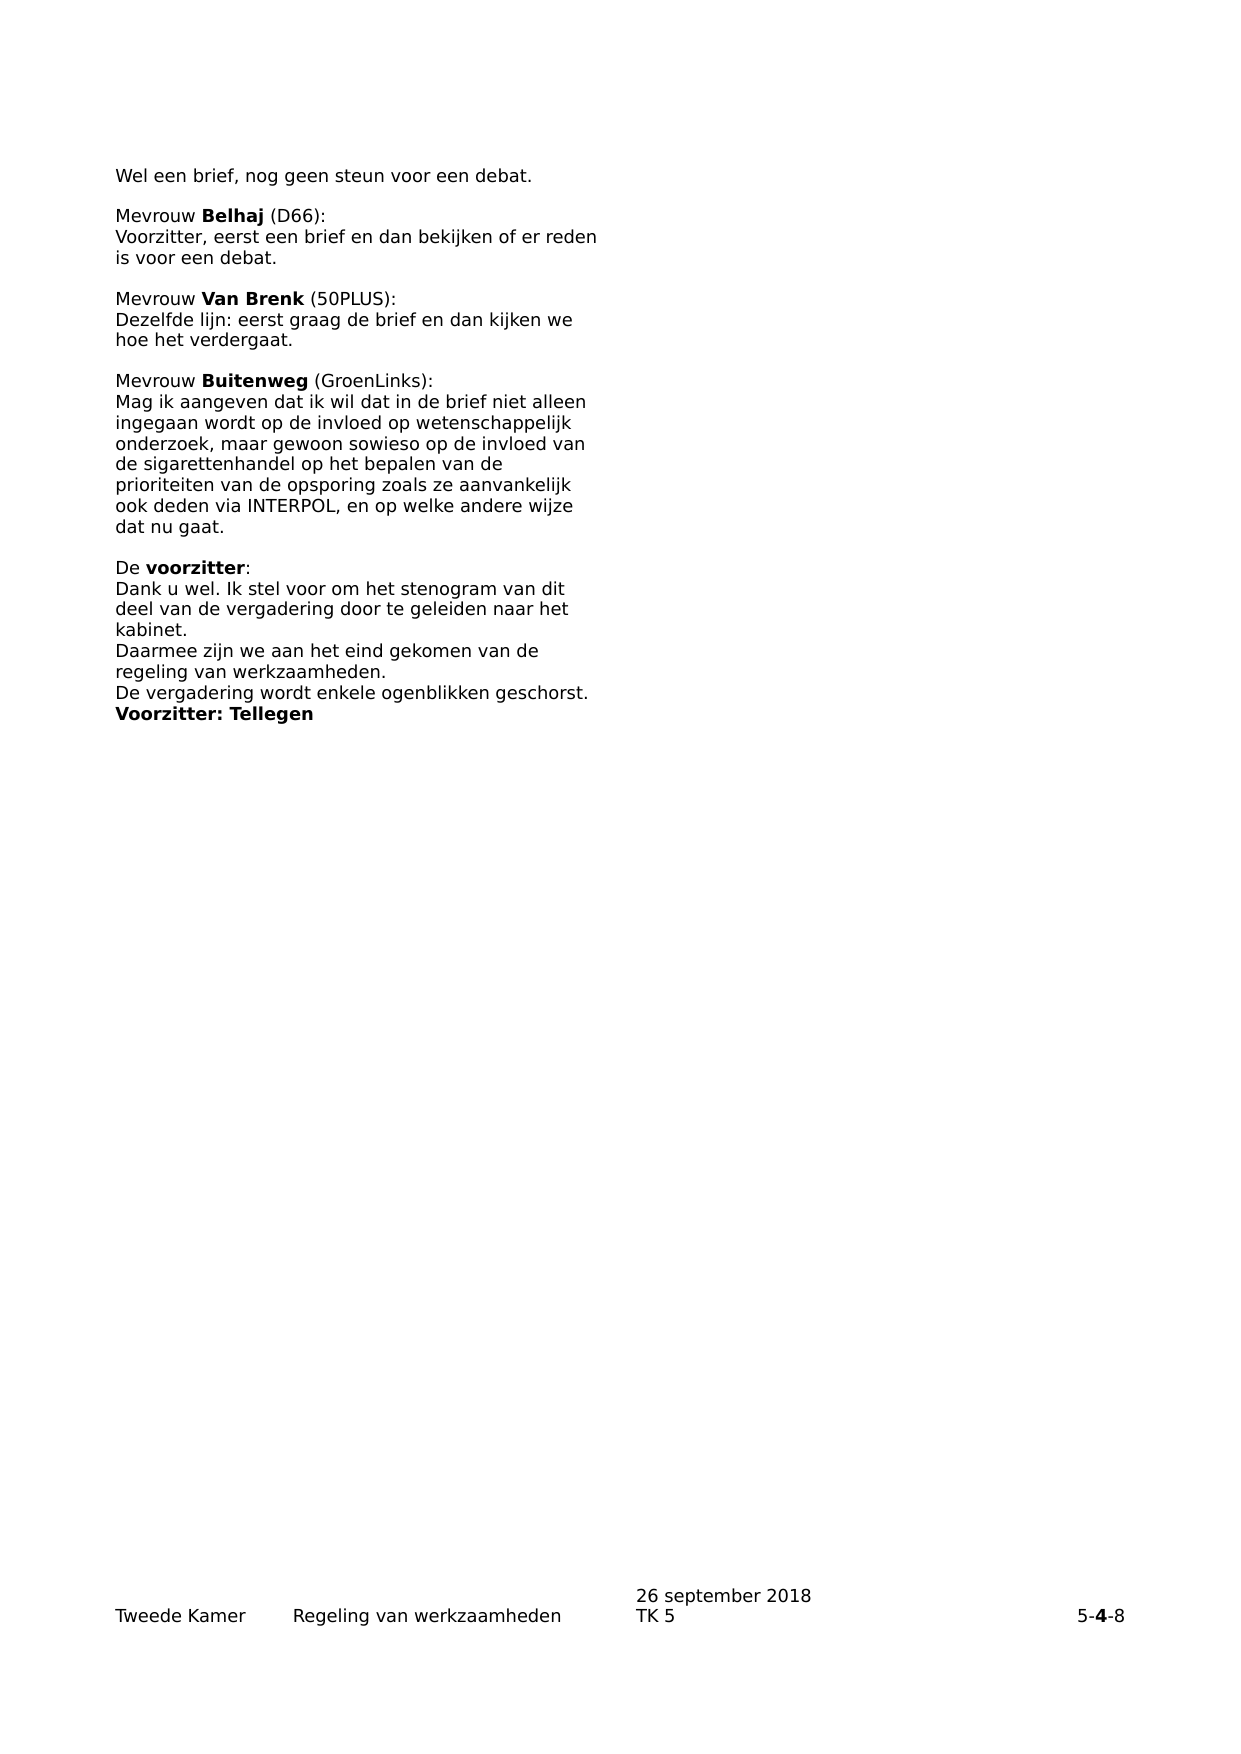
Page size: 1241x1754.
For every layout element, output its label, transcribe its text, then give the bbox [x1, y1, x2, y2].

text De voorzitter: [115, 557, 605, 578]
text Mag ik aangeven dat ik wil dat in de brief niet alleen ingegaan wordt op de invloed op wetenschappelijk onderzoek, maar gewoon sowieso op de invloed van de sigarettenhandel op het bepalen van de prioriteiten van de opsporing zoals ze aanvankelijk ook deden via INTERPOL, en op welke andere wijze dat nu gaat. [115, 392, 605, 537]
text Wel een brief, nog geen steun voor een debat. [115, 165, 605, 186]
text Daarmee zijn we aan het eind gekomen van de regeling van werkzaamheden. [115, 641, 605, 682]
text Dezelfde lijn: eerst graag de brief en dan kijken we hoe het verdergaat. [115, 309, 605, 351]
text Mevrouw Van Brenk (50PLUS): [115, 288, 605, 309]
text Voorzitter: Tellegen [115, 703, 605, 724]
text Voorzitter, eerst een brief en dan bekijken of er reden is voor een debat. [115, 227, 605, 268]
text De vergadering wordt enkele ogenblikken geschorst. [115, 682, 605, 703]
text Mevrouw Belhaj (D66): [115, 206, 605, 227]
text Mevrouw Buitenweg (GroenLinks): [115, 371, 605, 392]
text Dank u wel. Ik stel voor om het stenogram van dit deel van de vergadering door te geleiden naar het kabinet. [115, 578, 605, 641]
